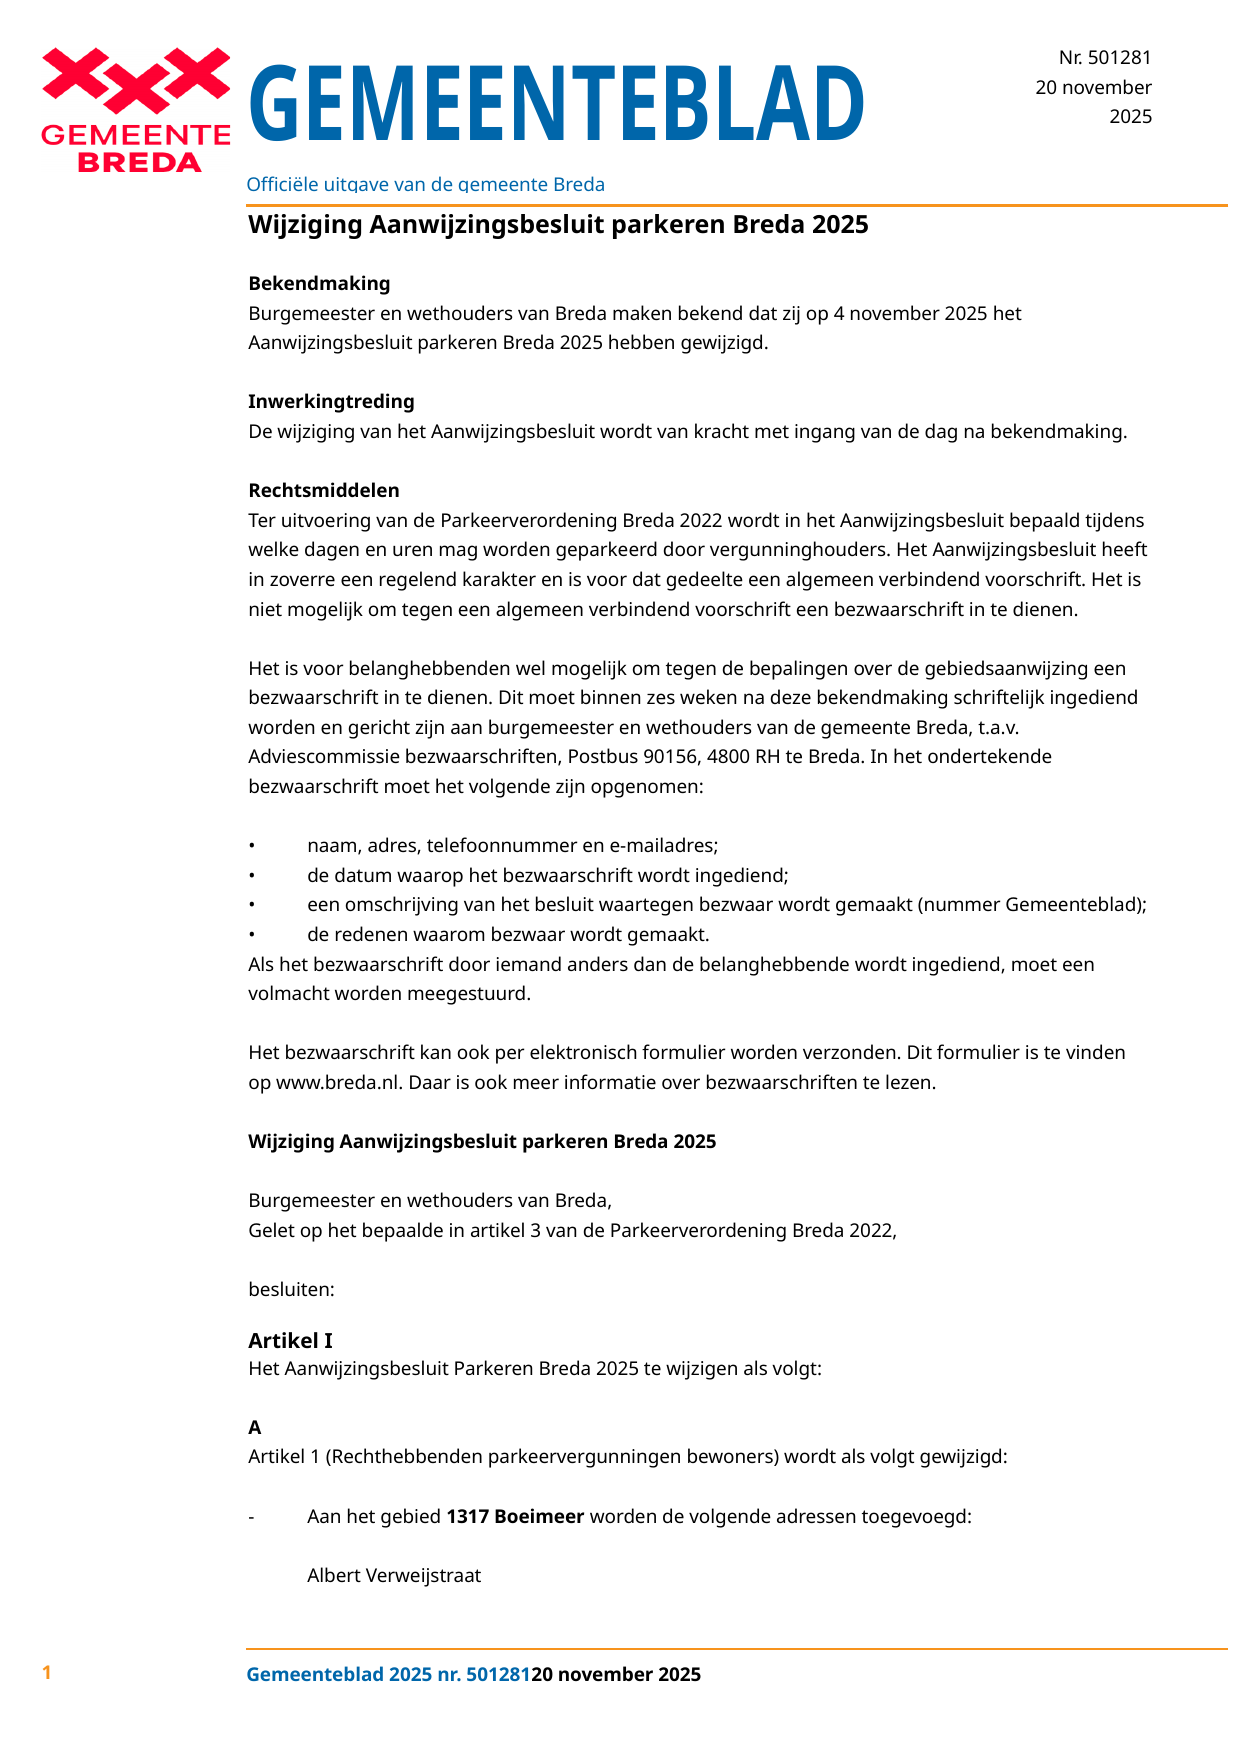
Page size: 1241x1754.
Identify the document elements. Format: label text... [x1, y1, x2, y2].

list de redenen waarom bezwaar wordt gemaakt. [248, 921, 1152, 947]
text besluiten: [248, 1276, 1152, 1302]
text Gelet op het bepaalde in artikel 3 van de Parkeerverordening Breda 2022, [248, 1217, 1152, 1243]
text De wijziging van het Aanwijzingsbesluit wordt van kracht met ingang van de dag na bekendmaking. [248, 418, 1152, 444]
text Burgemeester en wethouders van Breda maken bekend dat zij op 4 november 2025 het Aanwijzingsbesluit parkeren Breda 2025 hebben gewijzigd. [248, 300, 1152, 355]
list de datum waarop het bezwaarschrift wordt ingediend; [248, 862, 1152, 888]
text Rechtsmiddelen [248, 477, 1152, 503]
text Het bezwaarschrift kan ook per elektronisch formulier worden verzonden. Dit formulier is te vinden op www.breda.nl. Daar is ook meer informatie over bezwaarschriften te lezen. [248, 1039, 1152, 1095]
text Ter uitvoering van de Parkeerverordening Breda 2022 wordt in het Aanwijzingsbesluit bepaald tijdens welke dagen en uren mag worden geparkeerd door vergunninghouders. Het Aanwijzingsbesluit heeft in zoverre een regelend karakter en is voor dat gedeelte een algemeen verbindend voorschrift. Het is niet mogelijk om tegen een algemeen verbindend voorschrift een bezwaarschrift in te dienen. [248, 507, 1152, 621]
list Albert Verweijstraat [248, 1562, 1152, 1588]
picture [41, 47, 231, 172]
text Wijziging Aanwijzingsbesluit parkeren Breda 2025 [248, 207, 1152, 241]
text Het is voor belanghebbenden wel mogelijk om tegen de bepalingen over de gebiedsaanwijzing een bezwaarschrift in te dienen. Dit moet binnen zes weken na deze bekendmaking schriftelijk ingediend worden en gericht zijn aan burgemeester en wethouders van de gemeente Breda, t.a.v. Adviescommissie bezwaarschriften, Postbus 90156, 4800 RH te Breda. In het ondertekende bezwaarschrift moet het volgende zijn opgenomen: [248, 655, 1152, 799]
text A [248, 1414, 1152, 1440]
list een omschrijving van het besluit waartegen bezwaar wordt gemaakt (nummer Gemeenteblad); [248, 892, 1152, 917]
text Het Aanwijzingsbesluit Parkeren Breda 2025 te wijzigen als volgt: [248, 1355, 1152, 1381]
text Artikel 1 (Rechthebbenden parkeervergunningen bewoners) wordt als volgt gewijzigd: [248, 1444, 1152, 1469]
text Burgemeester en wethouders van Breda, [248, 1187, 1152, 1213]
list Aan het gebied 1317 Boeimeer worden de volgende adressen toegevoegd: [248, 1503, 1152, 1529]
text Artikel I [248, 1327, 1152, 1355]
text Als het bezwaarschrift door iemand anders dan de belanghebbende wordt ingediend, moet een volmacht worden meegestuurd. [248, 951, 1152, 1006]
text Wijziging Aanwijzingsbesluit parkeren Breda 2025 [248, 1128, 1152, 1154]
list naam, adres, telefoonnummer en e-mailadres; [248, 832, 1152, 858]
text Inwerkingtreding [248, 389, 1152, 414]
text Bekendmaking [248, 270, 1152, 296]
